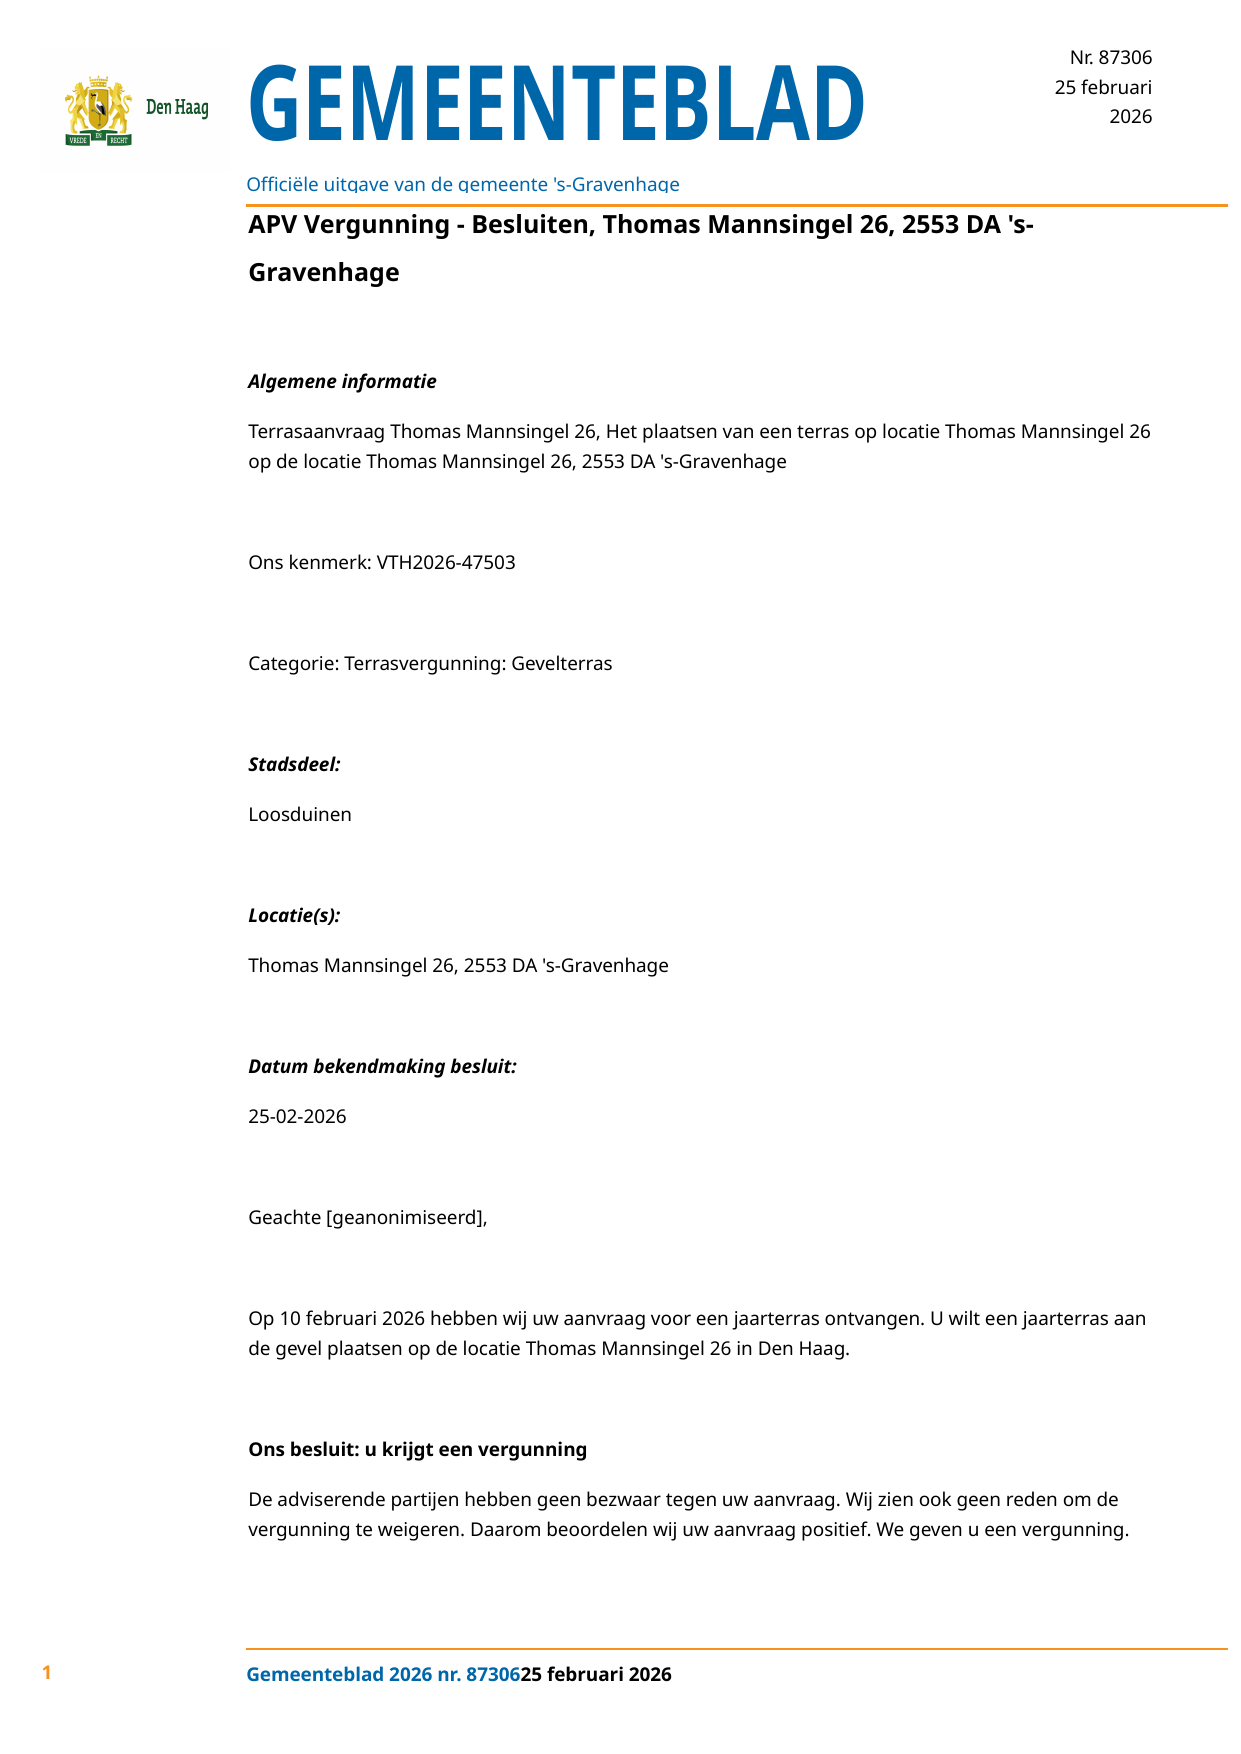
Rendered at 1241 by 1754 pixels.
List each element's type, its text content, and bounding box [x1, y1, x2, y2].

text Algemene informatie [248, 368, 1152, 394]
text Datum bekendmaking besluit: [248, 1053, 1152, 1079]
text 25-02-2026 [248, 1104, 1152, 1129]
text Thomas Mannsingel 26, 2553 DA 's-Gravenhage [248, 952, 1152, 978]
text Stadsdeel: [248, 751, 1152, 777]
text Op 10 februari 2026 hebben wij uw aanvraag voor een jaarterras ontvangen. U wilt een jaarterras aan de gevel plaatsen op de locatie Thomas Mannsingel 26 in Den Haag. [248, 1305, 1152, 1361]
text Terrasaanvraag Thomas Mannsingel 26, Het plaatsen van een terras op locatie Thomas Mannsingel 26 op de locatie Thomas Mannsingel 26, 2553 DA 's-Gravenhage [248, 419, 1152, 474]
picture [41, 47, 231, 172]
text Ons kenmerk: VTH2026-47503 [248, 549, 1152, 575]
text APV Vergunning - Besluiten, Thomas Mannsingel 26, 2553 DA 's-Gravenhage [248, 207, 1152, 288]
text Ons besluit: u krijgt een vergunning [248, 1436, 1152, 1462]
text Loosduinen [248, 801, 1152, 827]
text Categorie: Terrasvergunning: Gevelterras [248, 650, 1152, 676]
text Locatie(s): [248, 902, 1152, 928]
text De adviserende partijen hebben geen bezwaar tegen uw aanvraag. Wij zien ook geen reden om de vergunning te weigeren. Daarom beoordelen wij uw aanvraag positief. We geven u een vergunning. [248, 1486, 1152, 1542]
text Geachte [geanonimiseerd], [248, 1204, 1152, 1230]
